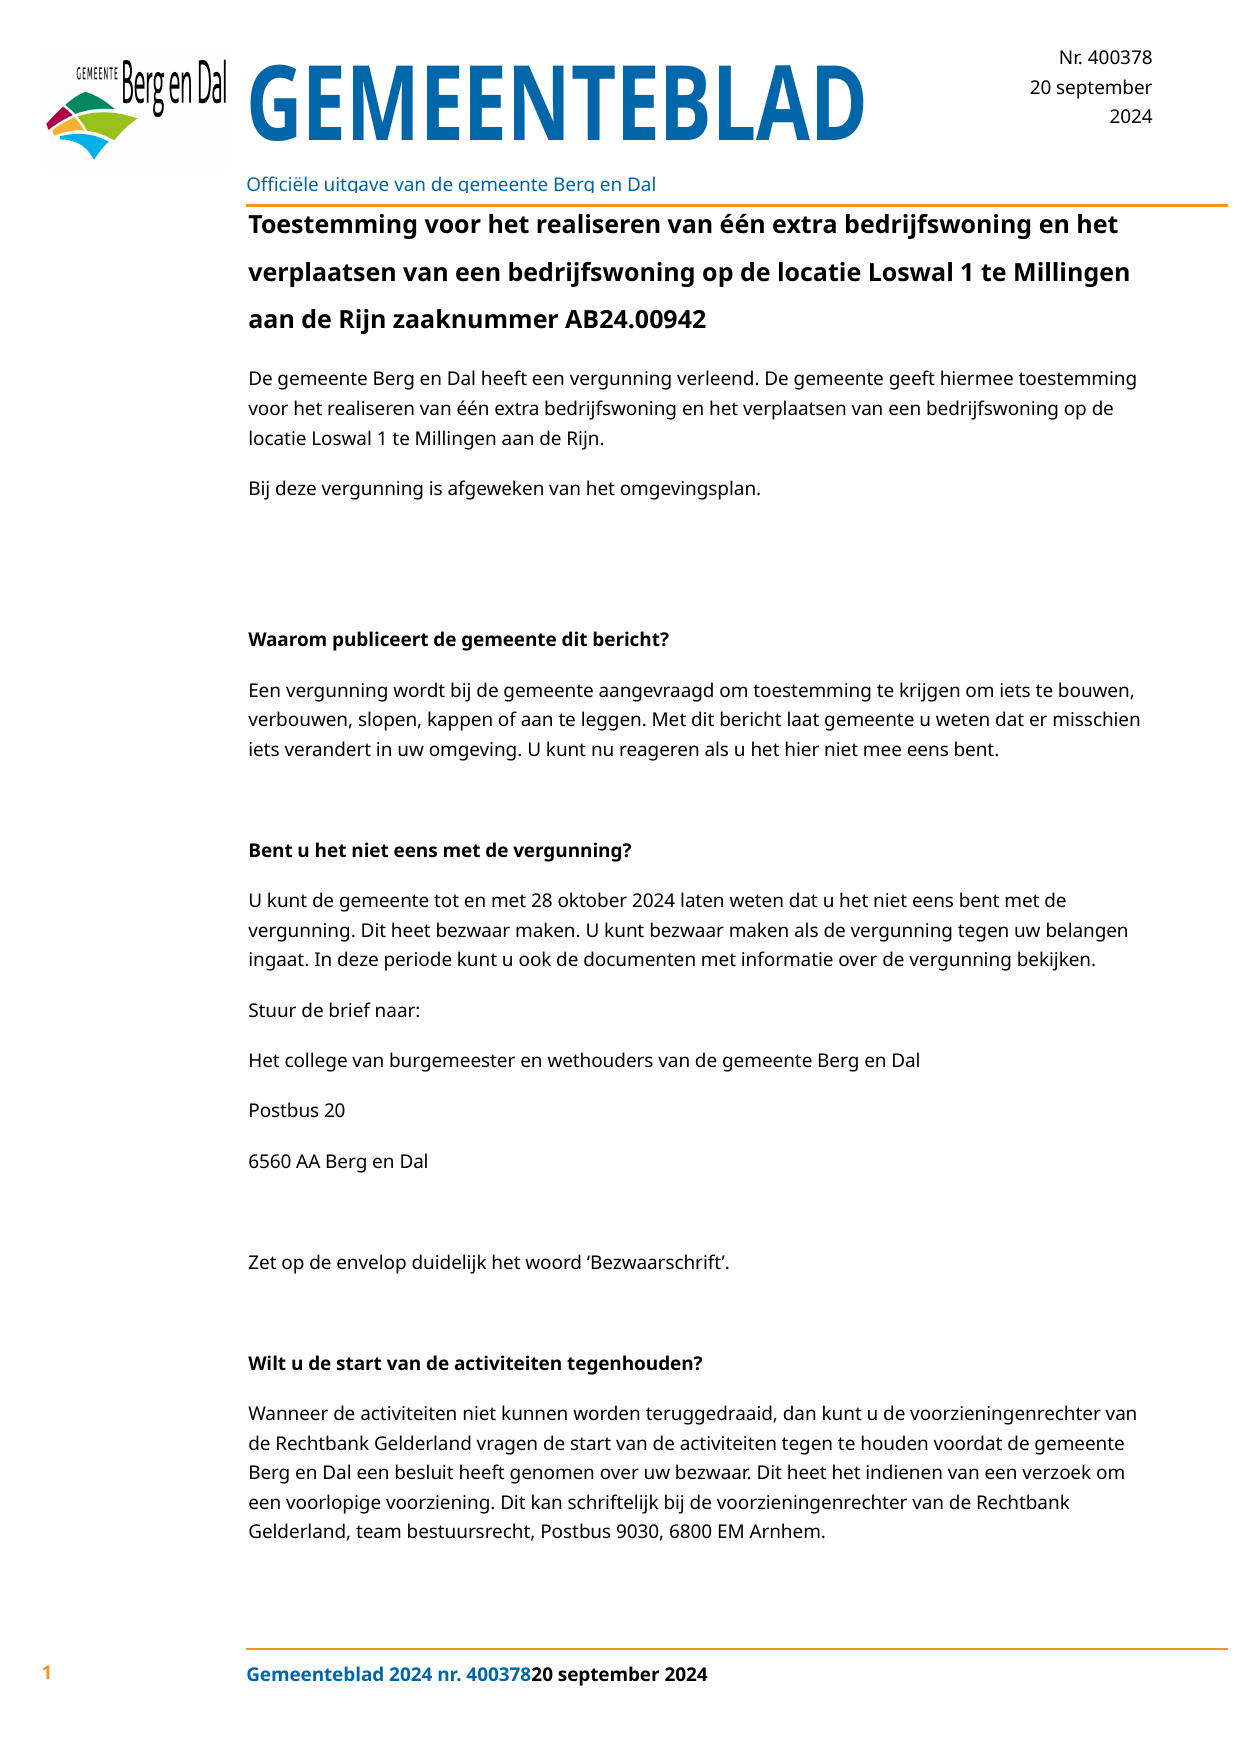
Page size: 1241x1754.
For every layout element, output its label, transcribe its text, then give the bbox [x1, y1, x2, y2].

text U kunt de gemeente tot en met 28 oktober 2024 laten weten dat u het niet eens bent met de vergunning. Dit heet bezwaar maken. U kunt bezwaar maken als de vergunning tegen uw belangen ingaat. In deze periode kunt u ook de documenten met informatie over de vergunning bekijken. [248, 887, 1152, 972]
text Postbus 20 [248, 1098, 1152, 1123]
text Een vergunning wordt bij de gemeente aangevraagd om toestemming te krijgen om iets te bouwen, verbouwen, slopen, kappen of aan te leggen. Met dit bericht laat gemeente u weten dat er misschien iets verandert in uw omgeving. U kunt nu reageren als u het hier niet mee eens bent. [248, 677, 1152, 762]
text De gemeente Berg en Dal heeft een vergunning verleend. De gemeente geeft hiermee toestemming voor het realiseren van één extra bedrijfswoning en het verplaatsen van een bedrijfswoning op de locatie Loswal 1 te Millingen aan de Rijn. [248, 366, 1152, 450]
text 6560 AA Berg en Dal [248, 1148, 1152, 1174]
text Wilt u de start van de activiteiten tegenhouden? [248, 1350, 1152, 1375]
text Bij deze vergunning is afgeweken van het omgevingsplan. [248, 475, 1152, 501]
text Zet op de envelop duidelijk het woord ‘Bezwaarschrift’. [248, 1249, 1152, 1274]
text Stuur de brief naar: [248, 997, 1152, 1022]
text Toestemming voor het realiseren van één extra bedrijfswoning en het verplaatsen van een bedrijfswoning op de locatie Loswal 1 te Millingen aan de Rijn zaaknummer AB24.00942 [248, 207, 1152, 336]
picture [41, 47, 231, 172]
text Het college van burgemeester en wethouders van de gemeente Berg en Dal [248, 1047, 1152, 1073]
text Wanneer de activiteiten niet kunnen worden teruggedraaid, dan kunt u de voorzieningenrechter van de Rechtbank Gelderland vragen de start van de activiteiten tegen te houden voordat de gemeente Berg en Dal een besluit heeft genomen over uw bezwaar. Dit heet het indienen van een verzoek om een voorlopige voorziening. Dit kan schriftelijk bij de voorzieningenrechter van de Rechtbank Gelderland, team bestuursrecht, Postbus 9030, 6800 EM Arnhem. [248, 1400, 1152, 1544]
text Waarom publiceert de gemeente dit bericht? [248, 626, 1152, 652]
text Bent u het niet eens met de vergunning? [248, 837, 1152, 862]
